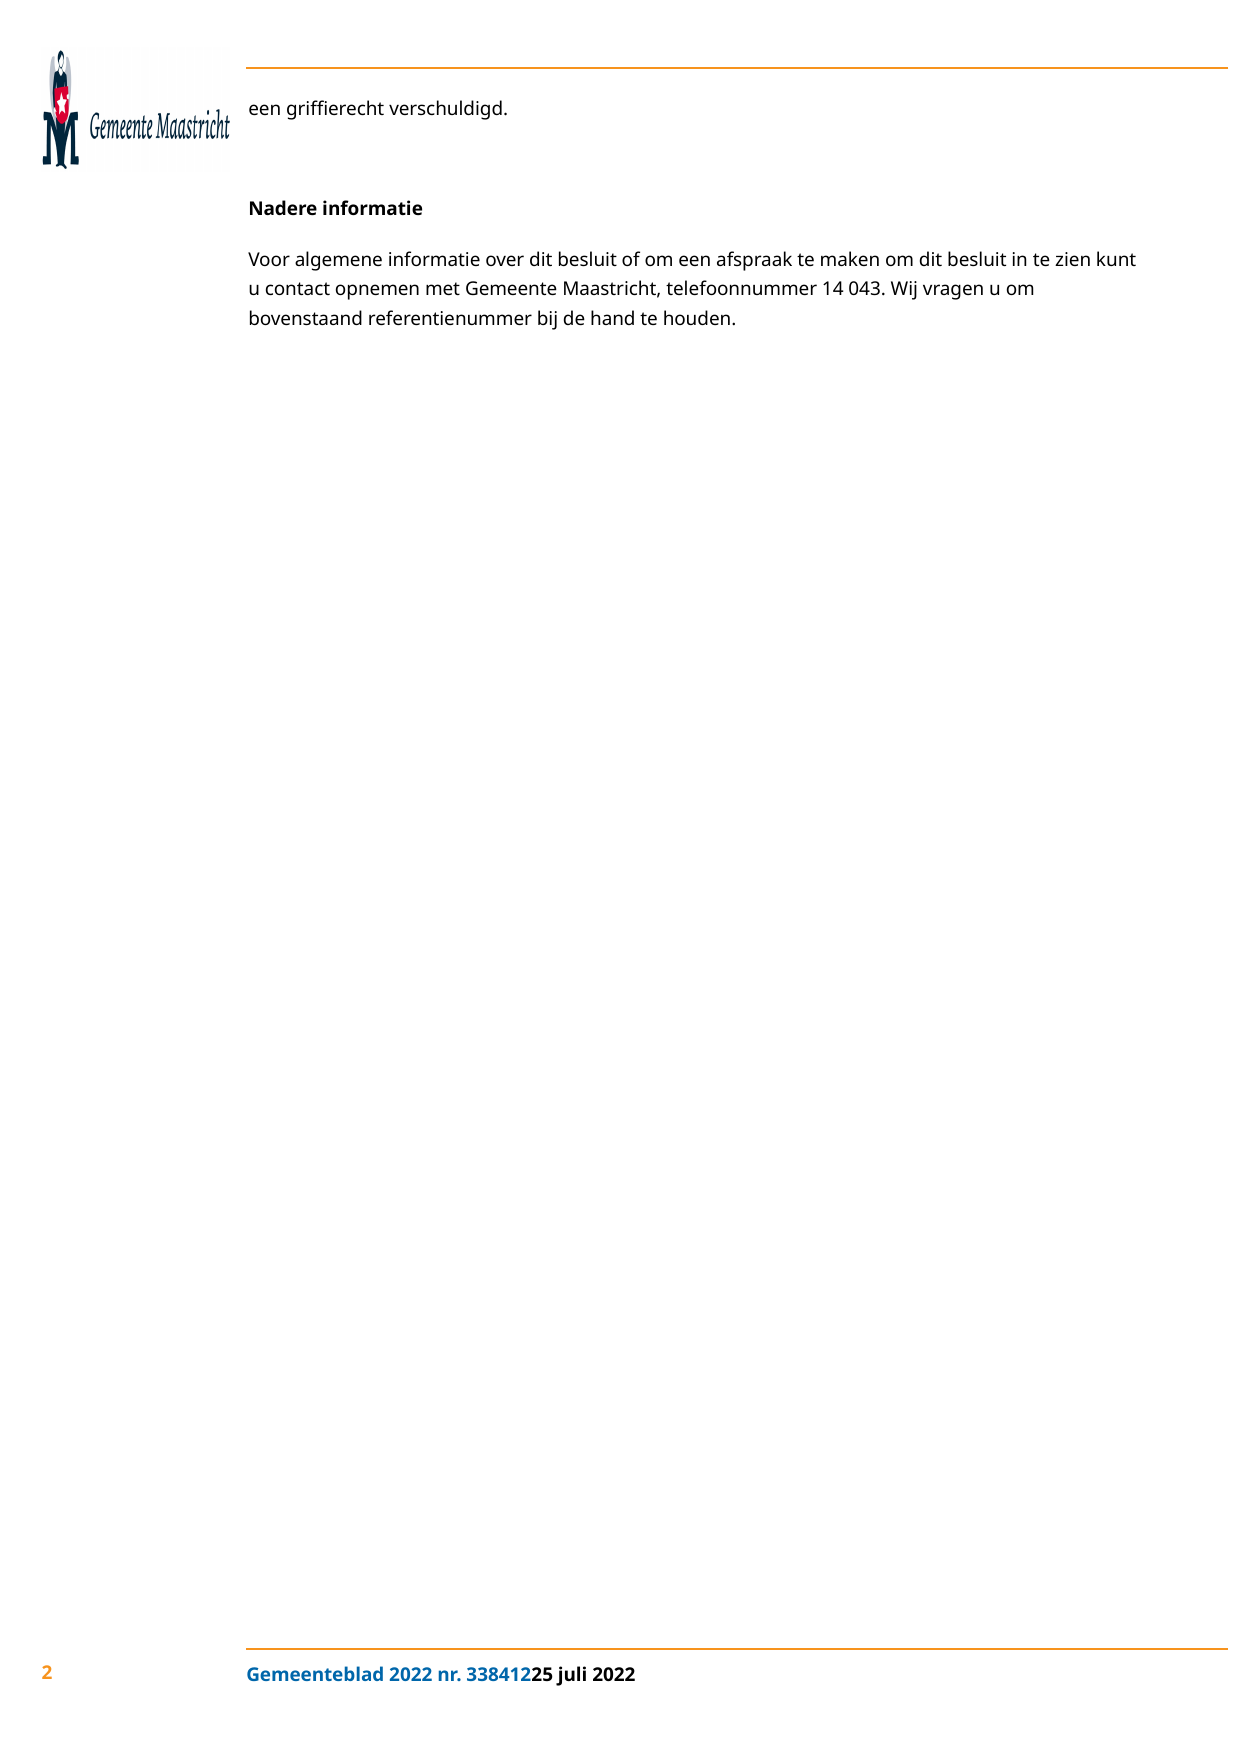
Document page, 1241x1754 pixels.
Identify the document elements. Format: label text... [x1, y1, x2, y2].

text een griffierecht verschuldigd. [248, 95, 1152, 121]
text Nadere informatie [248, 196, 1152, 221]
text Voor algemene informatie over dit besluit of om een afspraak te maken om dit besluit in te zien kunt u contact opnemen met Gemeente Maastricht, telefoonnummer 14 043. Wij vragen u om bovenstaand referentienummer bij de hand te houden. [248, 246, 1152, 331]
picture [41, 47, 231, 172]
